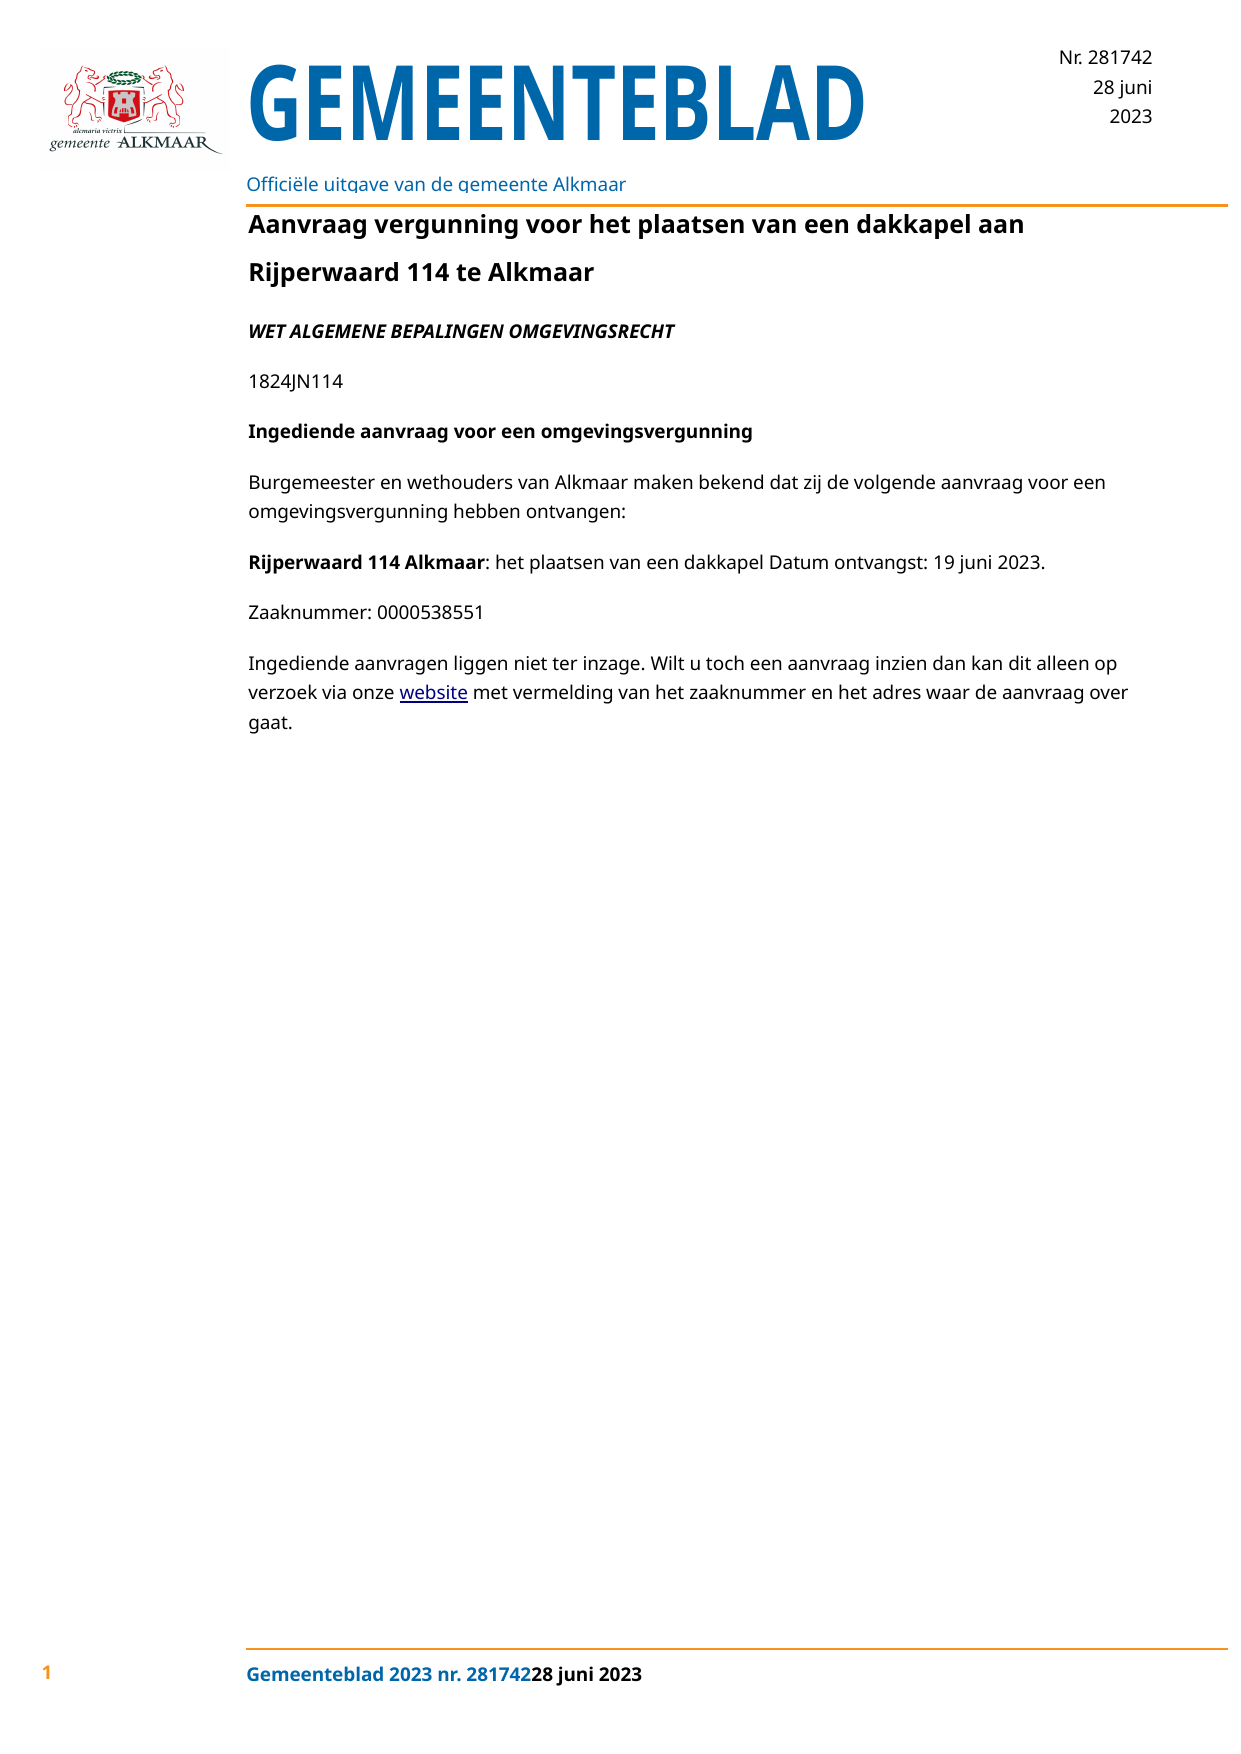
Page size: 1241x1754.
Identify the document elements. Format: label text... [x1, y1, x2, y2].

text Burgemeester en wethouders van Alkmaar maken bekend dat zij de volgende aanvraag voor een omgevingsvergunning hebben ontvangen: [248, 469, 1152, 524]
text 1824JN114 [248, 368, 1152, 394]
text Rijperwaard 114 Alkmaar: het plaatsen van een dakkapel Datum ontvangst: 19 juni 2023. [248, 549, 1152, 575]
picture [41, 47, 231, 172]
text Aanvraag vergunning voor het plaatsen van een dakkapel aan Rijperwaard 114 te Alkmaar [248, 207, 1152, 288]
text Ingediende aanvragen liggen niet ter inzage. Wilt u toch een aanvraag inzien dan kan dit alleen op verzoek via onze website met vermelding van het zaaknummer en het adres waar de aanvraag over gaat. [248, 650, 1152, 735]
text WET ALGEMENE BEPALINGEN OMGEVINGSRECHT [248, 318, 1152, 344]
text Zaaknummer: 0000538551 [248, 599, 1152, 625]
text Ingediende aanvraag voor een omgevingsvergunning [248, 419, 1152, 444]
